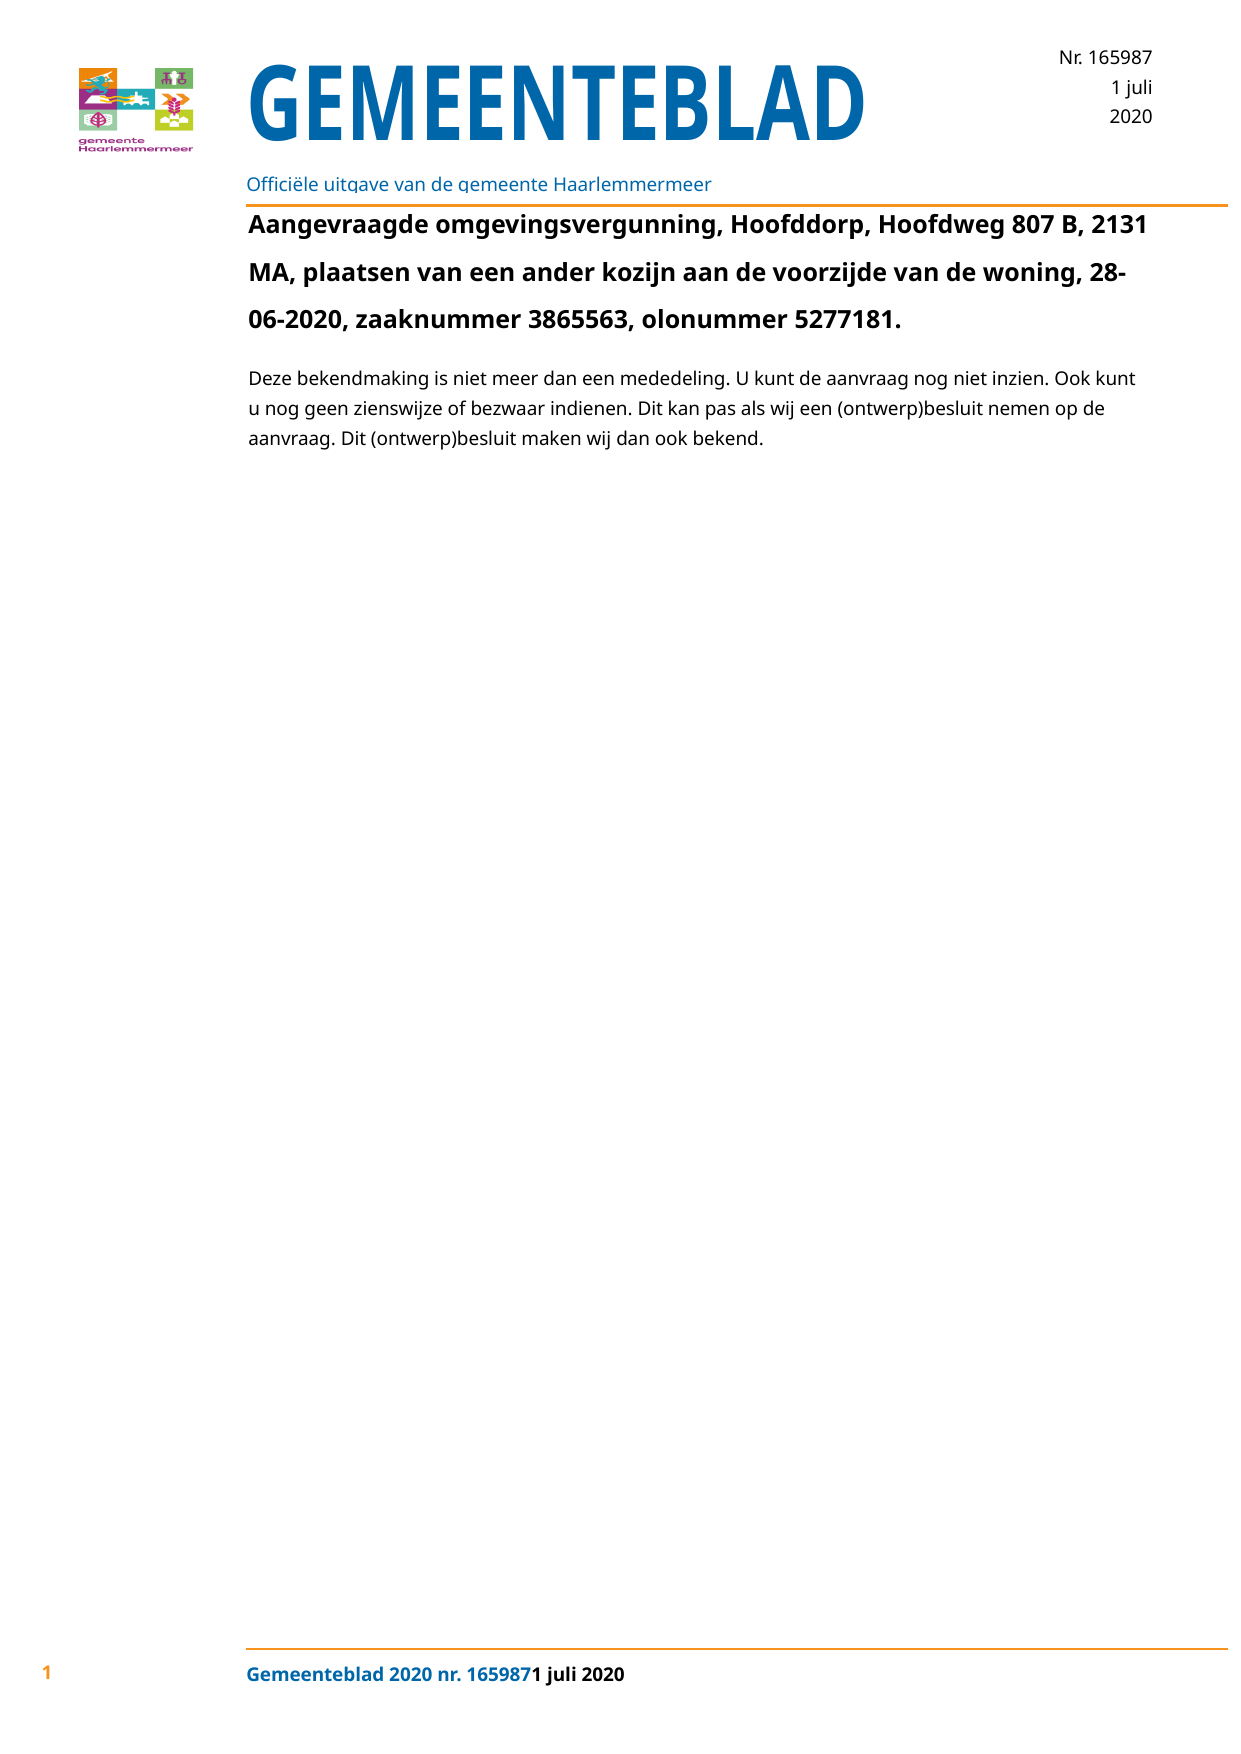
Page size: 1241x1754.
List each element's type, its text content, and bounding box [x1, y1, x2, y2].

picture [41, 47, 231, 172]
text Aangevraagde omgevingsvergunning, Hoofddorp, Hoofdweg 807 B, 2131 MA, plaatsen van een ander kozijn aan de voorzijde van de woning, 28-06-2020, zaaknummer 3865563, olonummer 5277181. [248, 207, 1152, 336]
text Deze bekendmaking is niet meer dan een mededeling. U kunt de aanvraag nog niet inzien. Ook kunt u nog geen zienswijze of bezwaar indienen. Dit kan pas als wij een (ontwerp)besluit nemen op de aanvraag. Dit (ontwerp)besluit maken wij dan ook bekend. [248, 366, 1152, 450]
